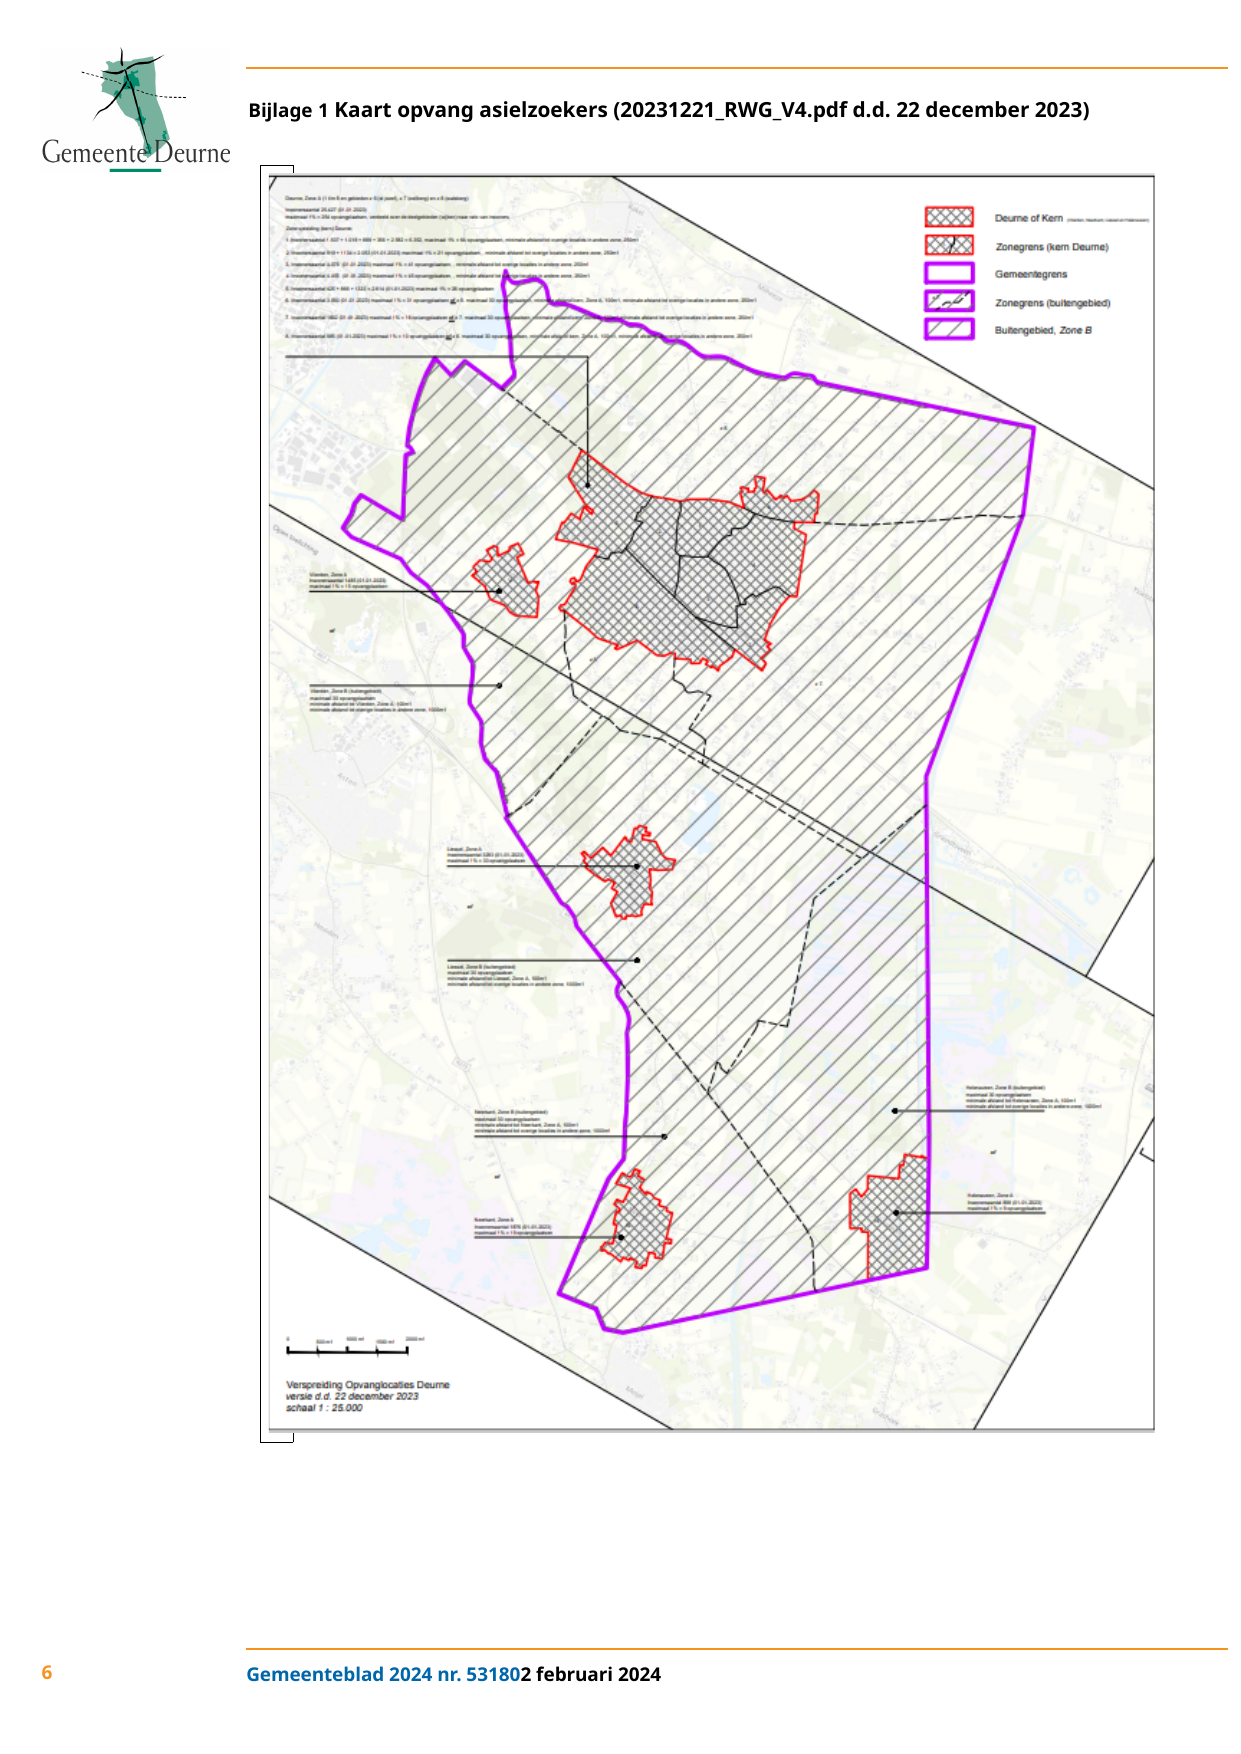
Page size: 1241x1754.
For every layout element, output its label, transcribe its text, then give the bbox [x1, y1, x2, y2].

picture [268, 173, 1155, 1433]
picture [41, 47, 231, 172]
text Bijlage 1 Kaart opvang asielzoekers (20231221_RWG_V4.pdf d.d. 22 december 2023) [248, 95, 1152, 123]
